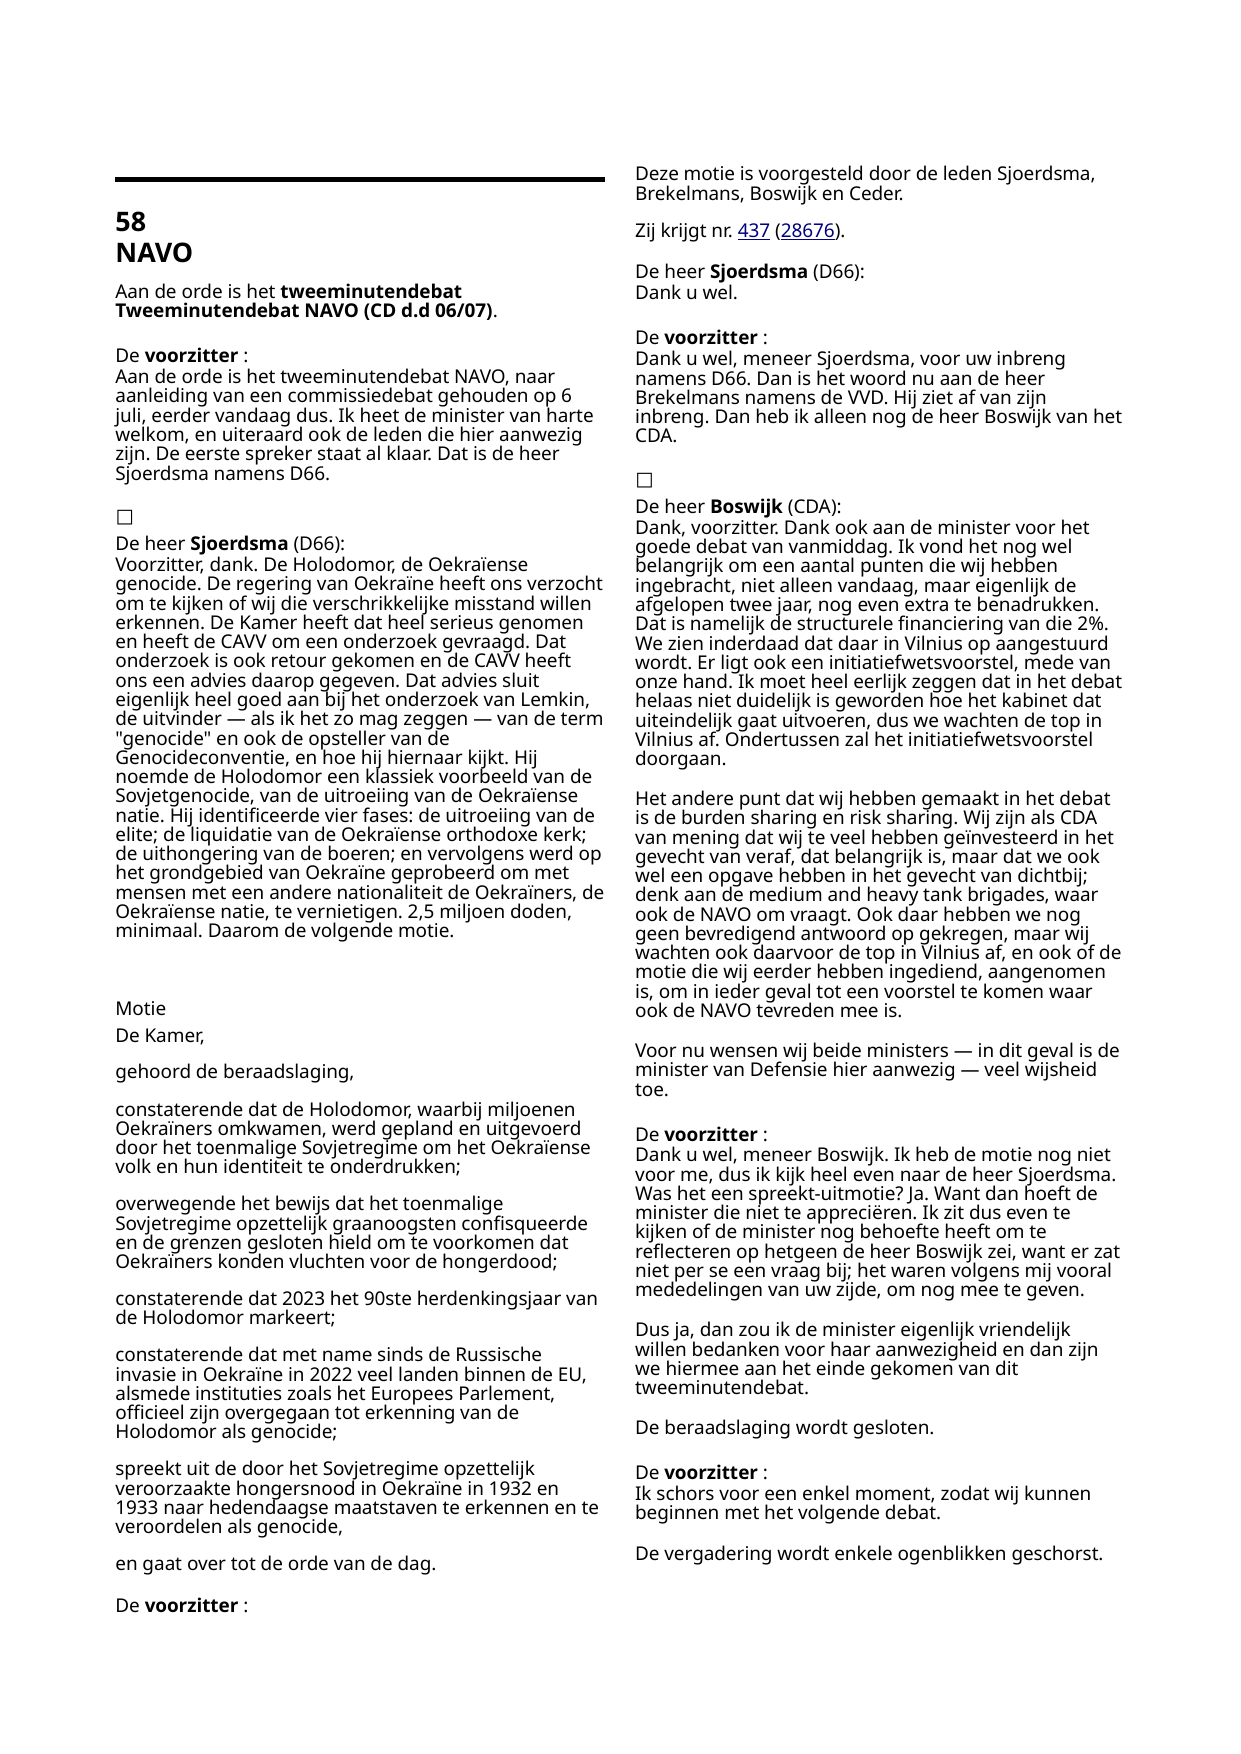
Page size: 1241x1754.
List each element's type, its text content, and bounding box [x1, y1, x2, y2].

text constaterende dat 2023 het 90ste herdenkingsjaar van de Holodomor markeert; [115, 1290, 605, 1329]
text Dus ja, dan zou ik de minister eigenlijk vriendelijk willen bedanken voor haar aanwezigheid en dan zijn we hiermee aan het einde gekomen van dit tweeminutendebat. [635, 1321, 1125, 1398]
text Ik schors voor een enkel moment, zodat wij kunnen beginnen met het volgende debat. [635, 1485, 1125, 1524]
text De voorzitter : [635, 324, 1125, 350]
text Dank u wel, meneer Boswijk. Ik heb de motie nog niet voor me, dus ik kijk heel even naar de heer Sjoerdsma. Was het een spreekt-uitmotie? Ja. Want dan hoeft de minister die niet te appreciëren. Ik zit dus even te kijken of de minister nog behoefte heeft om te reflecteren op hetgeen de heer Boswijk zei, want er zat niet per se een vraag bij; het waren volgens mij vooral mededelingen van uw zijde, om nog mee te geven. [635, 1146, 1125, 1301]
text De vergadering wordt enkele ogenblikken geschorst. [635, 1544, 1125, 1564]
text Dank u wel. [635, 284, 1125, 304]
text Het andere punt dat wij hebben gemaakt in het debat is de burden sharing en risk sharing. Wij zijn als CDA van mening dat wij te veel hebben geïnvesteerd in het gevecht van veraf, dat belangrijk is, maar dat we ook wel een opgave hebben in het gevecht van dichtbij; denk aan de medium and heavy tank brigades, waar ook de NAVO om vraagt. Ook daar hebben we nog geen bevredigend antwoord op gekregen, maar wij wachten ook daarvoor de top in Vilnius af, en ook of de motie die wij eerder hebben ingediend, aangenomen is, om in ieder geval tot een voorstel te komen waar ook de NAVO tevreden mee is. [635, 790, 1125, 1021]
text Aan de orde is het tweeminutendebat Tweeminutendebat NAVO (CD d.d 06/07). [115, 283, 605, 322]
text De heer Boswijk (CDA): [635, 493, 1125, 519]
text De voorzitter : [115, 1592, 605, 1618]
text 58 [115, 203, 605, 239]
text De voorzitter : [115, 342, 605, 368]
text Voor nu wensen wij beide ministers — in dit geval is de minister van Defensie hier aanwezig — veel wijsheid toe. [635, 1042, 1125, 1100]
text ⬜ [115, 504, 605, 530]
text De Kamer, [115, 1027, 605, 1046]
text en gaat over tot de orde van de dag. [115, 1555, 605, 1574]
text constaterende dat de Holodomor, waarbij miljoenen Oekraïners omkwamen, werd gepland en uitgevoerd door het toenmalige Sovjetregime om het Oekraïense volk en hun identiteit te onderdrukken; [115, 1101, 605, 1178]
text Deze motie is voorgesteld door de leden Sjoerdsma, Brekelmans, Boswijk en Ceder. [635, 165, 1125, 204]
text spreekt uit de door het Sovjetregime opzettelijk veroorzaakte hongersnood in Oekraïne in 1932 en 1933 naar hedendaagse maatstaven te erkennen en te veroordelen als genocide, [115, 1460, 605, 1537]
text Motie [115, 995, 605, 1021]
text NAVO [115, 239, 605, 283]
text ⬜ [635, 467, 1125, 493]
text constaterende dat met name sinds de Russische invasie in Oekraïne in 2022 veel landen binnen de EU, alsmede instituties zoals het Europees Parlement, officieel zijn overgegaan tot erkenning van de Holodomor als genocide; [115, 1346, 605, 1443]
text De heer Sjoerdsma (D66): [115, 530, 605, 556]
text Aan de orde is het tweeminutendebat NAVO, naar aanleiding van een commissiedebat gehouden op 6 juli, eerder vandaag dus. Ik heet de minister van harte welkom, en uiteraard ook de leden die hier aanwezig zijn. De eerste spreker staat al klaar. Dat is de heer Sjoerdsma namens D66. [115, 368, 605, 484]
text gehoord de beraadslaging, [115, 1063, 605, 1083]
text De voorzitter : [635, 1459, 1125, 1485]
text Dank u wel, meneer Sjoerdsma, voor uw inbreng namens D66. Dan is het woord nu aan de heer Brekelmans namens de VVD. Hij ziet af van zijn inbreng. Dan heb ik alleen nog de heer Boswijk van het CDA. [635, 350, 1125, 447]
text overwegende het bewijs dat het toenmalige Sovjetregime opzettelijk graanoogsten confisqueerde en de grenzen gesloten hield om te voorkomen dat Oekraïners konden vluchten voor de hongerdood; [115, 1195, 605, 1272]
text Voorzitter, dank. De Holodomor, de Oekraïense genocide. De regering van Oekraïne heeft ons verzocht om te kijken of wij die verschrikkelijke misstand willen erkennen. De Kamer heeft dat heel serieus genomen en heeft de CAVV om een onderzoek gevraagd. Dat onderzoek is ook retour gekomen en de CAVV heeft ons een advies daarop gegeven. Dat advies sluit eigenlijk heel goed aan bij het onderzoek van Lemkin, de uitvinder — als ik het zo mag zeggen — van de term "genocide" en ook de opsteller van de Genocideconventie, en hoe hij hiernaar kijkt. Hij noemde de Holodomor een klassiek voorbeeld van de Sovjetgenocide, van de uitroeiing van de Oekraïense natie. Hij identificeerde vier fases: de uitroeiing van de elite; de liquidatie van de Oekraïense orthodoxe kerk; de uithongering van de boeren; en vervolgens werd op het grondgebied van Oekraïne geprobeerd om met mensen met een andere nationaliteit de Oekraïners, de Oekraïense natie, te vernietigen. 2,5 miljoen doden, minimaal. Daarom de volgende motie. [115, 556, 605, 941]
text Dank, voorzitter. Dank ook aan de minister voor het goede debat van vanmiddag. Ik vond het nog wel belangrijk om een aantal punten die wij hebben ingebracht, niet alleen vandaag, maar eigenlijk de afgelopen twee jaar, nog even extra te benadrukken. Dat is namelijk de structurele financiering van die 2%. We zien inderdaad dat daar in Vilnius op aangestuurd wordt. Er ligt ook een initiatiefwetsvoorstel, mede van onze hand. Ik moet heel eerlijk zeggen dat in het debat helaas niet duidelijk is geworden hoe het kabinet dat uiteindelijk gaat uitvoeren, dus we wachten de top in Vilnius af. Ondertussen zal het initiatiefwetsvoorstel doorgaan. [635, 519, 1125, 769]
text De beraadslaging wordt gesloten. [635, 1419, 1125, 1438]
text De voorzitter : [635, 1121, 1125, 1146]
text Zij krijgt nr. 437 (28676). [635, 222, 1125, 241]
text De heer Sjoerdsma (D66): [635, 259, 1125, 284]
